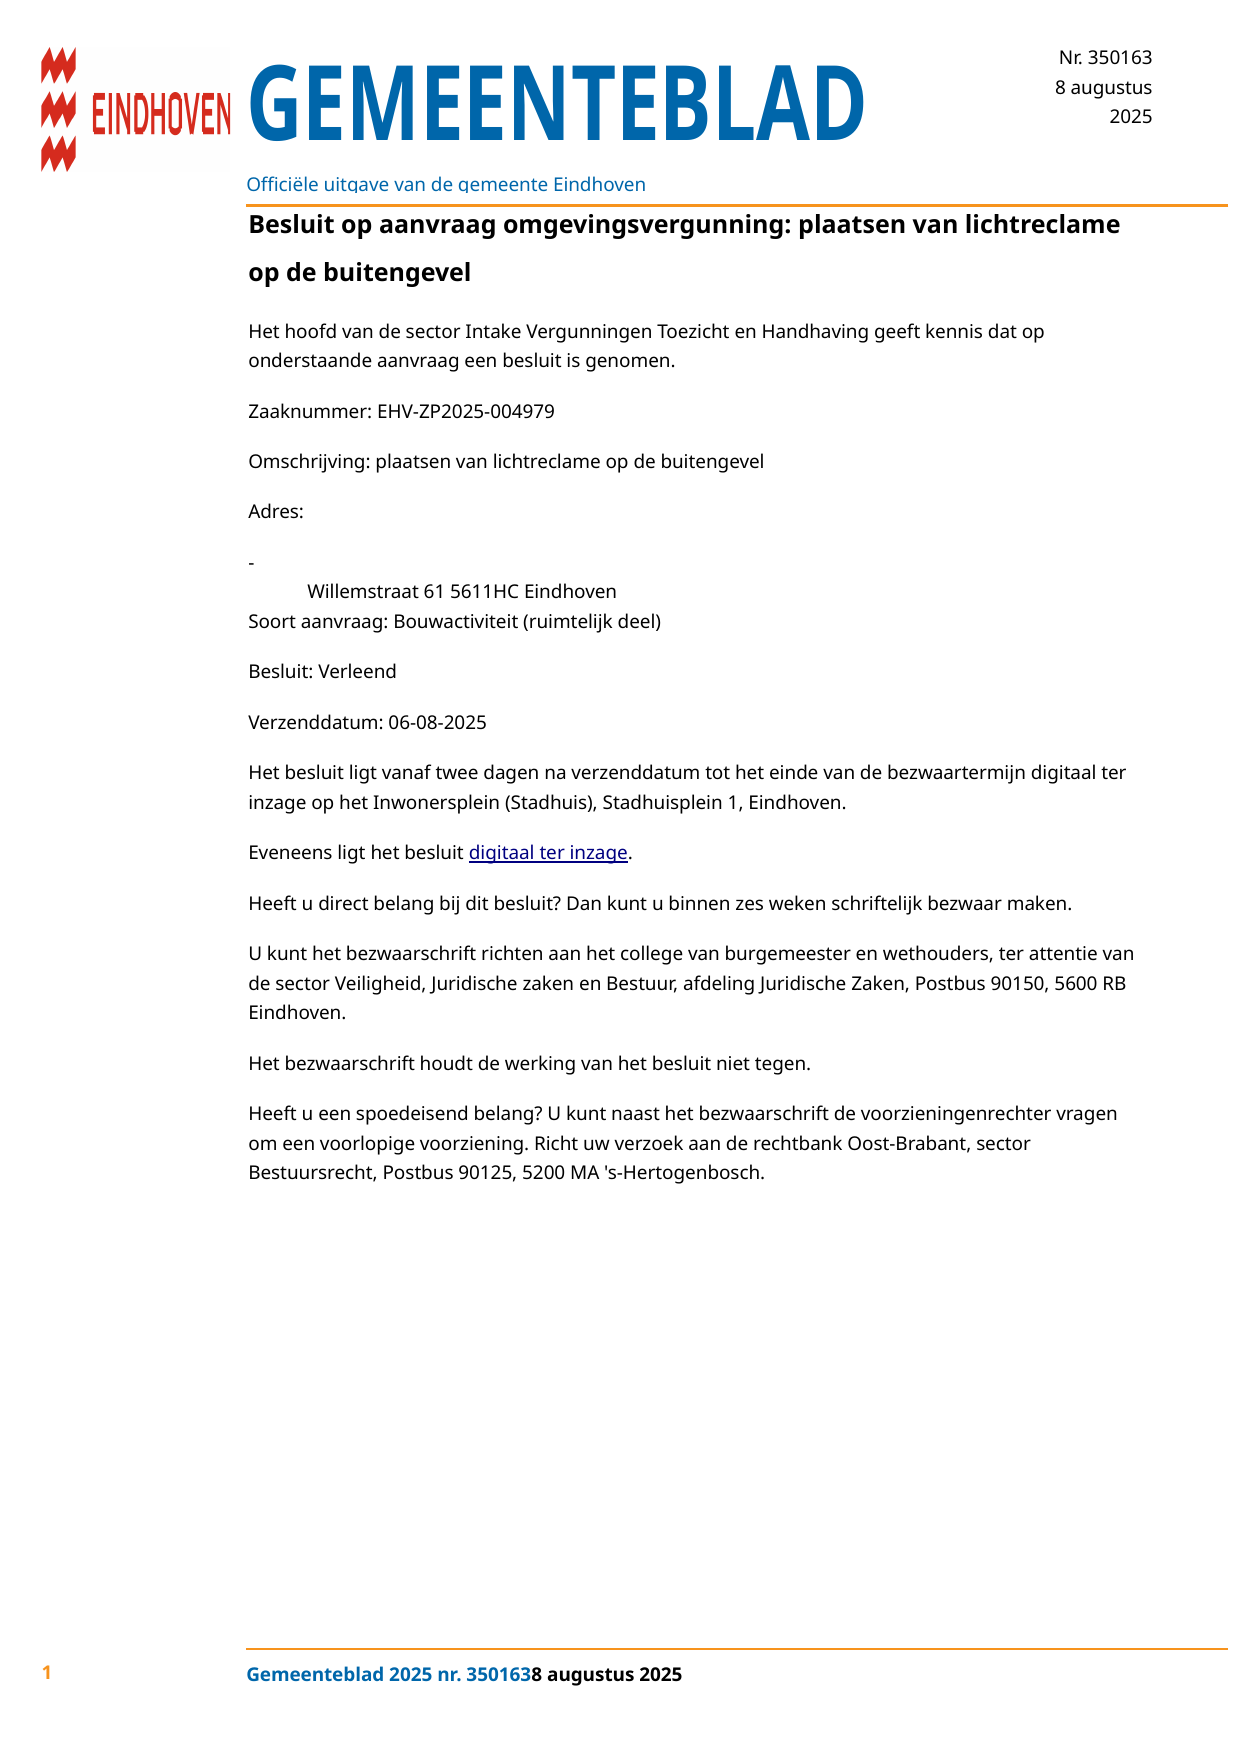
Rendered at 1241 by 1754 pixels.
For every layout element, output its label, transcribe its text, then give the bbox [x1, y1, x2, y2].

text Omschrijving: plaatsen van lichtreclame op de buitengevel [248, 448, 1152, 474]
text Het besluit ligt vanaf twee dagen na verzenddatum tot het einde van de bezwaartermijn digitaal ter inzage op het Inwonersplein (Stadhuis), Stadhuisplein 1, Eindhoven. [248, 759, 1152, 815]
text Adres: [248, 499, 1152, 524]
text Verzenddatum: 06-08-2025 [248, 709, 1152, 735]
text Heeft u direct belang bij dit besluit? Dan kunt u binnen zes weken schriftelijk bezwaar maken. [248, 890, 1152, 916]
text U kunt het bezwaarschrift richten aan het college van burgemeester en wethouders, ter attentie van de sector Veiligheid, Juridische zaken en Bestuur, afdeling Juridische Zaken, Postbus 90150, 5600 RB Eindhoven. [248, 940, 1152, 1025]
text Het hoofd van de sector Intake Vergunningen Toezicht en Handhaving geeft kennis dat op onderstaande aanvraag een besluit is genomen. [248, 318, 1152, 373]
picture [41, 47, 231, 172]
text Besluit op aanvraag omgevingsvergunning: plaatsen van lichtreclame op de buitengevel [248, 207, 1152, 288]
text Zaaknummer: EHV-ZP2025-004979 [248, 398, 1152, 424]
text Besluit: Verleend [248, 659, 1152, 684]
list Willemstraat 61 5611HC Eindhoven [248, 579, 1152, 604]
text Het bezwaarschrift houdt de werking van het besluit niet tegen. [248, 1050, 1152, 1076]
text Eveneens ligt het besluit digitaal ter inzage. [248, 839, 1152, 865]
text Soort aanvraag: Bouwactiviteit (ruimtelijk deel) [248, 608, 1152, 634]
text Heeft u een spoedeisend belang? U kunt naast het bezwaarschrift de voorzieningenrechter vragen om een voorlopige voorziening. Richt uw verzoek aan de rechtbank Oost-Brabant, sector Bestuursrecht, Postbus 90125, 5200 MA 's-Hertogenbosch. [248, 1100, 1152, 1185]
